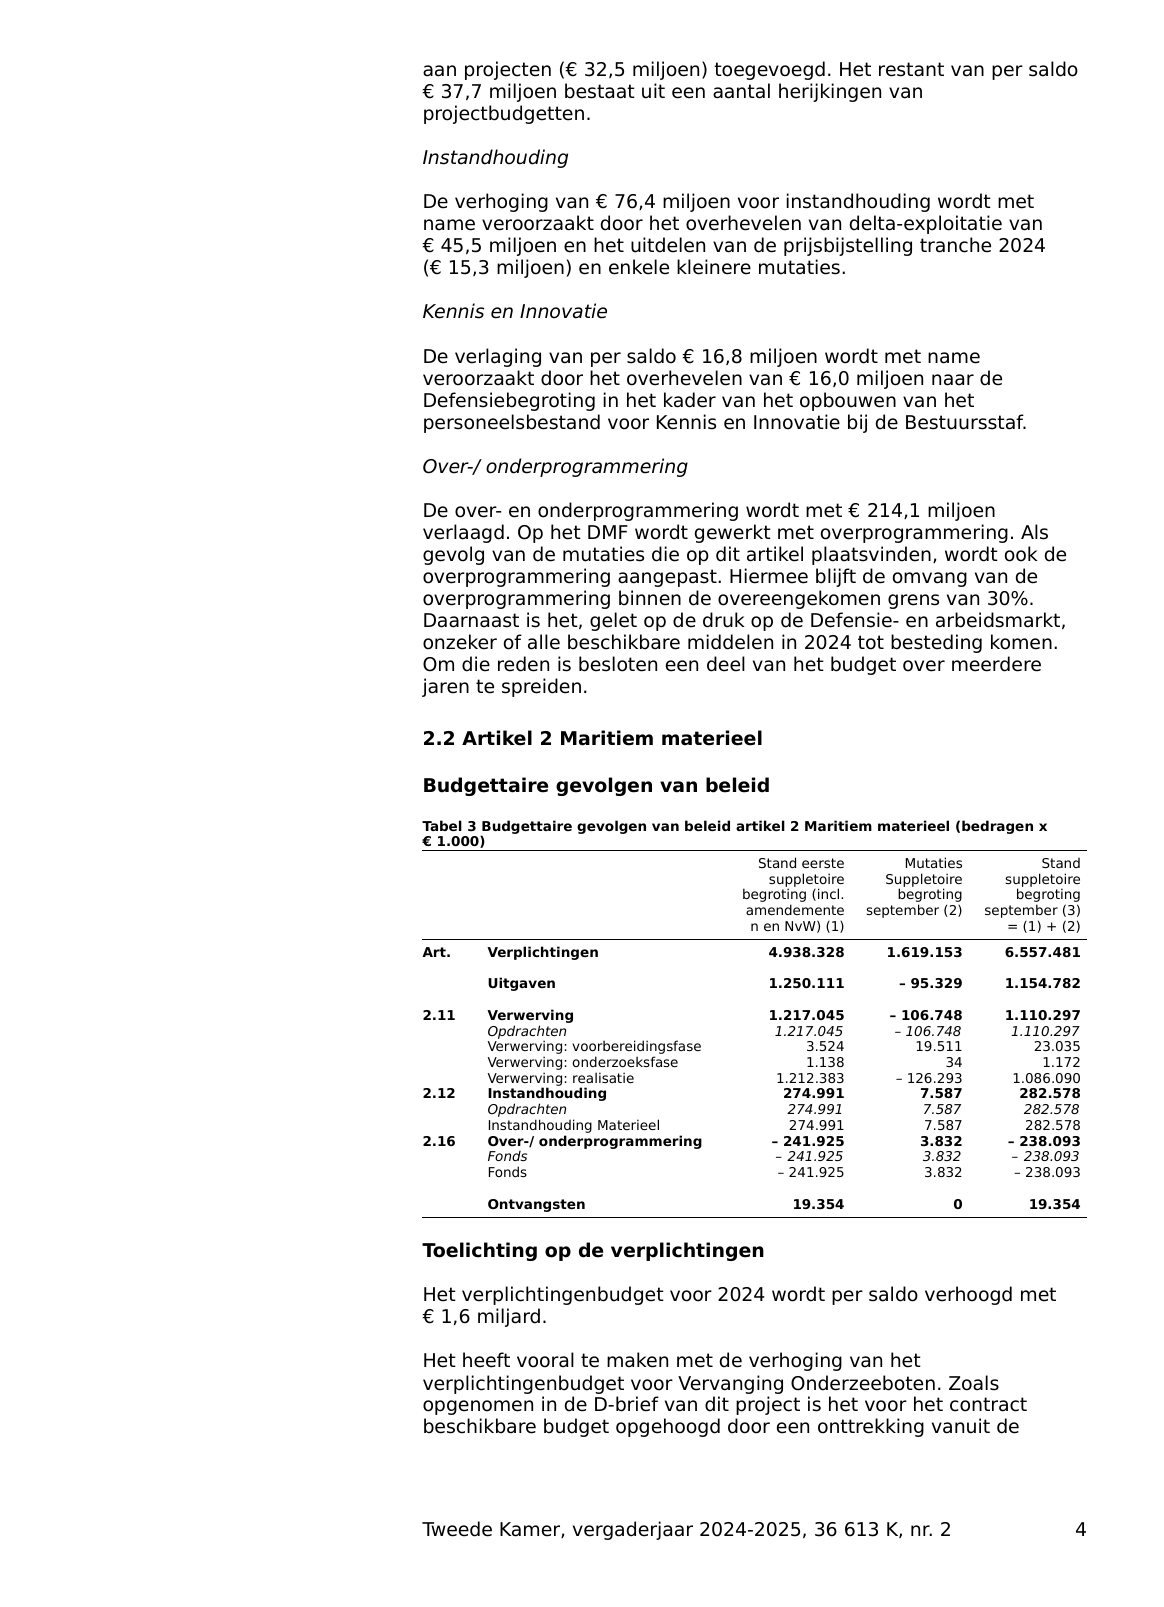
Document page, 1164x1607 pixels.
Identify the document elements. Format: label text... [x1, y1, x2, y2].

table_cell [422, 1149, 481, 1165]
table_cell Art. [422, 940, 481, 961]
table_cell [422, 1039, 481, 1055]
table_cell Over-/ onderprogrammering [481, 1134, 732, 1149]
table_header Tabel 3 Budgettaire gevolgen van beleid artikel 2 Maritiem materieel (bedragen x € 1.000) [422, 819, 1087, 850]
table_cell 3.832 [850, 1165, 968, 1181]
table_cell [422, 976, 481, 992]
table_cell Verwerving: realisatie [481, 1071, 732, 1086]
table_cell 4.938.328 [732, 940, 850, 961]
table_cell Verwerving: voorbereidingsfase [481, 1039, 732, 1055]
table_cell 282.578 [969, 1102, 1087, 1118]
table_cell Verwerving [481, 1008, 732, 1023]
table_cell 1.110.297 [969, 1024, 1087, 1039]
table_cell [481, 851, 732, 939]
table_cell Verplichtingen [481, 940, 732, 961]
subtitle Instandhouding [422, 147, 1087, 169]
table_cell – 95.329 [850, 976, 968, 992]
table_cell 7.587 [850, 1086, 968, 1102]
table_cell 1.217.045 [732, 1024, 850, 1039]
table_cell – 241.925 [732, 1134, 850, 1149]
table_cell 1.154.782 [969, 976, 1087, 992]
table_cell 6.557.481 [969, 940, 1087, 961]
subtitle Toelichting op de verplichtingen [422, 1240, 1087, 1262]
table_cell [422, 851, 481, 939]
table_cell 1.217.045 [732, 1008, 850, 1023]
table_cell – 106.748 [850, 1024, 968, 1039]
text De verlaging van per saldo € 16,8 miljoen wordt met name veroorzaakt door het overhevelen van € 16,0 miljoen naar de Defensiebegroting in het kader van het opbouwen van het personeelsbestand voor Kennis en Innovatie bij de Bestuursstaf. [422, 346, 1087, 433]
table_cell 34 [850, 1055, 968, 1071]
table_cell [422, 961, 481, 976]
table_cell [969, 992, 1087, 1008]
table_cell 1.619.153 [850, 940, 968, 961]
subtitle Kennis en Innovatie [422, 301, 1087, 323]
table_cell [481, 961, 732, 976]
table_cell 1.138 [732, 1055, 850, 1071]
table_cell – 241.925 [732, 1149, 850, 1165]
table_cell [850, 1181, 968, 1196]
table_cell 274.991 [732, 1086, 850, 1102]
table_cell 2.16 [422, 1134, 481, 1149]
table_cell – 238.093 [969, 1165, 1087, 1181]
table_cell 282.578 [969, 1086, 1087, 1102]
table_cell – 238.093 [969, 1149, 1087, 1165]
table_cell [422, 1024, 481, 1039]
table_cell 19.511 [850, 1039, 968, 1055]
table_cell [422, 1102, 481, 1118]
table_cell [969, 1181, 1087, 1196]
table_cell [732, 961, 850, 976]
table_cell Mutaties Suppletoire begroting september (2) [850, 851, 968, 939]
table_cell [969, 961, 1087, 976]
text Het heeft vooral te maken met de verhoging van het verplichtingenbudget voor Vervanging Onderzeeboten. Zoals opgenomen in de D-brief van dit project is het voor het contract beschikbare budget opgehoogd door een onttrekking vanuit de [422, 1350, 1087, 1438]
table_cell Instandhouding Materieel [481, 1118, 732, 1133]
table_cell [422, 1181, 481, 1196]
table_cell 2.11 [422, 1008, 481, 1023]
table_cell [850, 992, 968, 1008]
table_cell 1.110.297 [969, 1008, 1087, 1023]
table_cell [422, 1165, 481, 1181]
table_cell 2.12 [422, 1086, 481, 1102]
subtitle 2.2 Artikel 2 Maritiem materieel [422, 728, 1087, 750]
table_cell 7.587 [850, 1102, 968, 1118]
table_cell – 126.293 [850, 1071, 968, 1086]
table_cell – 241.925 [732, 1165, 850, 1181]
table_cell Stand eerste suppletoire begroting (incl. amendementen en NvW) (1) [732, 851, 850, 939]
text Het verplichtingenbudget voor 2024 wordt per saldo verhoogd met € 1,6 miljard. [422, 1284, 1087, 1328]
table_cell 274.991 [732, 1118, 850, 1133]
table_cell Ontvangsten [481, 1196, 732, 1217]
table_cell [422, 1055, 481, 1071]
table_cell 3.524 [732, 1039, 850, 1055]
text De over- en onderprogrammering wordt met € 214,1 miljoen verlaagd. Op het DMF wordt gewerkt met overprogrammering. Als gevolg van de mutaties die op dit artikel plaatsvinden, wordt ook de overprogrammering aangepast. Hiermee blijft de omvang van de overprogrammering binnen de overeengekomen grens van 30%. Daarnaast is het, gelet op de druk op de Defensie- en arbeidsmarkt, onzeker of alle beschikbare middelen in 2024 tot besteding komen. Om die reden is besloten een deel van het budget over meerdere jaren te spreiden. [422, 500, 1087, 698]
table_cell Verwerving: onderzoeksfase [481, 1055, 732, 1071]
text De verhoging van € 76,4 miljoen voor instandhouding wordt met name veroorzaakt door het overhevelen van delta-exploitatie van € 45,5 miljoen en het uitdelen van de prijsbijstelling tranche 2024 (€ 15,3 miljoen) en enkele kleinere mutaties. [422, 191, 1087, 279]
table_cell Uitgaven [481, 976, 732, 992]
table_cell 1.172 [969, 1055, 1087, 1071]
table_cell 1.086.090 [969, 1071, 1087, 1086]
table_cell Stand suppletoire begroting september (3) = (1) + (2) [969, 851, 1087, 939]
table_cell 3.832 [850, 1134, 968, 1149]
table_cell [732, 992, 850, 1008]
table_cell [422, 1118, 481, 1133]
table_cell [422, 992, 481, 1008]
table_cell 19.354 [969, 1196, 1087, 1217]
table_cell 23.035 [969, 1039, 1087, 1055]
table_cell Fonds [481, 1165, 732, 1181]
table_cell 7.587 [850, 1118, 968, 1133]
table_cell [850, 961, 968, 976]
table_cell [481, 1181, 732, 1196]
table_cell 19.354 [732, 1196, 850, 1217]
table_cell Instandhouding [481, 1086, 732, 1102]
table_cell Opdrachten [481, 1024, 732, 1039]
table_cell Opdrachten [481, 1102, 732, 1118]
table_cell [422, 1071, 481, 1086]
table_cell – 106.748 [850, 1008, 968, 1023]
table_cell [422, 1196, 481, 1217]
table_cell 1.250.111 [732, 976, 850, 992]
table_cell [732, 1181, 850, 1196]
table_cell 282.578 [969, 1118, 1087, 1133]
subtitle Over-/ onderprogrammering [422, 456, 1087, 478]
text aan projecten (€ 32,5 miljoen) toegevoegd. Het restant van per saldo € 37,7 miljoen bestaat uit een aantal herijkingen van projectbudgetten. [422, 59, 1087, 125]
table_cell 1.212.383 [732, 1071, 850, 1086]
table_cell [481, 992, 732, 1008]
table_cell 3.832 [850, 1149, 968, 1165]
table_cell 0 [850, 1196, 968, 1217]
table_cell Fonds [481, 1149, 732, 1165]
table_cell 274.991 [732, 1102, 850, 1118]
subtitle Budgettaire gevolgen van beleid [422, 775, 1087, 797]
table_cell – 238.093 [969, 1134, 1087, 1149]
